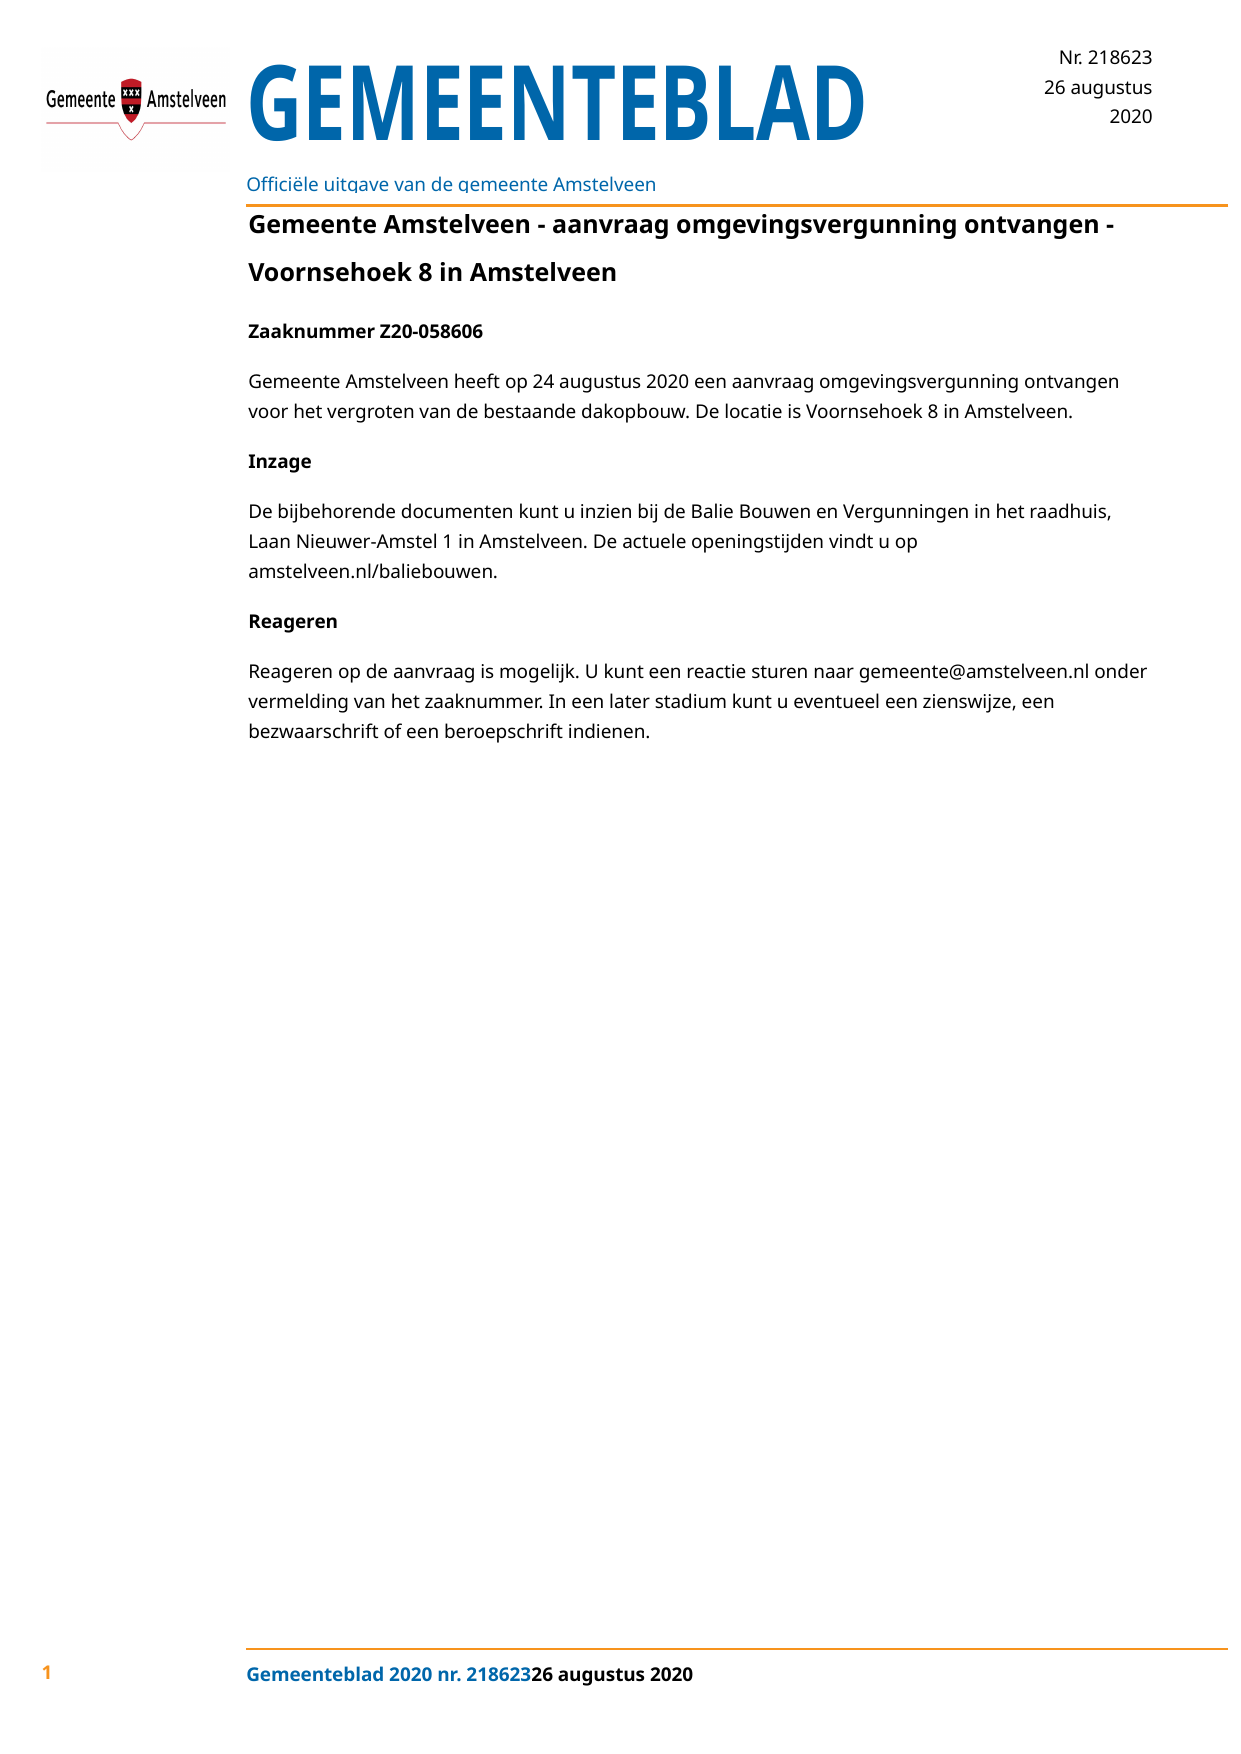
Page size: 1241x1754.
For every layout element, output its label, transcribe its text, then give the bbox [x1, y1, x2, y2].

text Reageren op de aanvraag is mogelijk. U kunt een reactie sturen naar gemeente@amstelveen.nl onder vermelding van het zaaknummer. In een later stadium kunt u eventueel een zienswijze, een bezwaarschrift of een beroepschrift indienen. [248, 659, 1152, 744]
text Inzage [248, 448, 1152, 474]
picture [41, 47, 231, 172]
text Reageren [248, 608, 1152, 634]
text Gemeente Amstelveen - aanvraag omgevingsvergunning ontvangen - Voornsehoek 8 in Amstelveen [248, 207, 1152, 288]
text Zaaknummer Z20-058606 [248, 318, 1152, 344]
text Gemeente Amstelveen heeft op 24 augustus 2020 een aanvraag omgevingsvergunning ontvangen voor het vergroten van de bestaande dakopbouw. De locatie is Voornsehoek 8 in Amstelveen. [248, 368, 1152, 424]
text De bijbehorende documenten kunt u inzien bij de Balie Bouwen en Vergunningen in het raadhuis, Laan Nieuwer-Amstel 1 in Amstelveen. De actuele openingstijden vindt u op amstelveen.nl/baliebouwen. [248, 499, 1152, 584]
